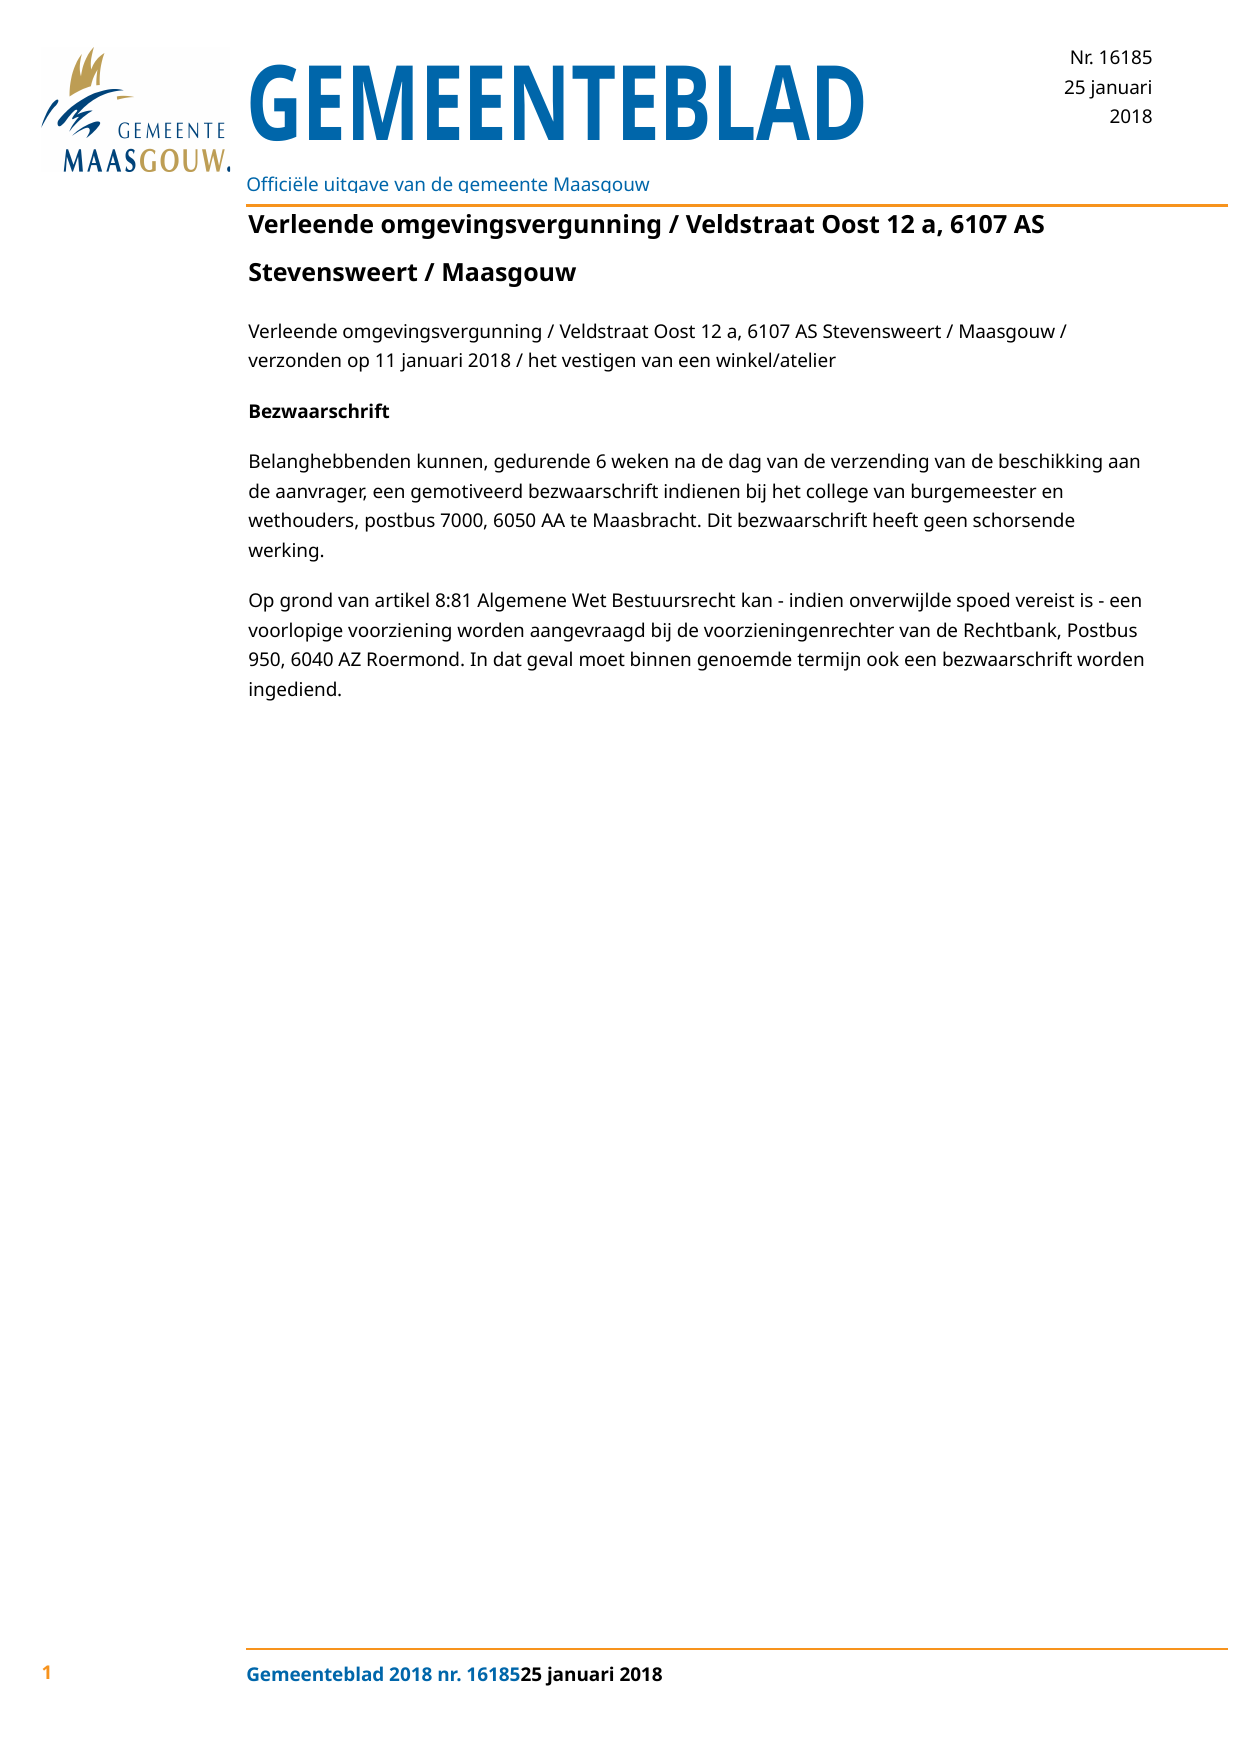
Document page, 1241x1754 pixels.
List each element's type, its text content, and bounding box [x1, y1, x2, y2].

text Op grond van artikel 8:81 Algemene Wet Bestuursrecht kan - indien onverwijlde spoed vereist is - een voorlopige voorziening worden aangevraagd bij de voorzieningenrechter van de Rechtbank, Postbus 950, 6040 AZ Roermond. In dat geval moet binnen genoemde termijn ook een bezwaarschrift worden ingediend. [248, 587, 1152, 702]
text Verleende omgevingsvergunning / Veldstraat Oost 12 a, 6107 AS Stevensweert / Maasgouw [248, 207, 1152, 288]
picture [41, 47, 231, 172]
text Belanghebbenden kunnen, gedurende 6 weken na de dag van de verzending van de beschikking aan de aanvrager, een gemotiveerd bezwaarschrift indienen bij het college van burgemeester en wethouders, postbus 7000, 6050 AA te Maasbracht. Dit bezwaarschrift heeft geen schorsende werking. [248, 448, 1152, 563]
text Bezwaarschrift [248, 398, 1152, 424]
text Verleende omgevingsvergunning / Veldstraat Oost 12 a, 6107 AS Stevensweert / Maasgouw / verzonden op 11 januari 2018 / het vestigen van een winkel/atelier [248, 318, 1152, 373]
